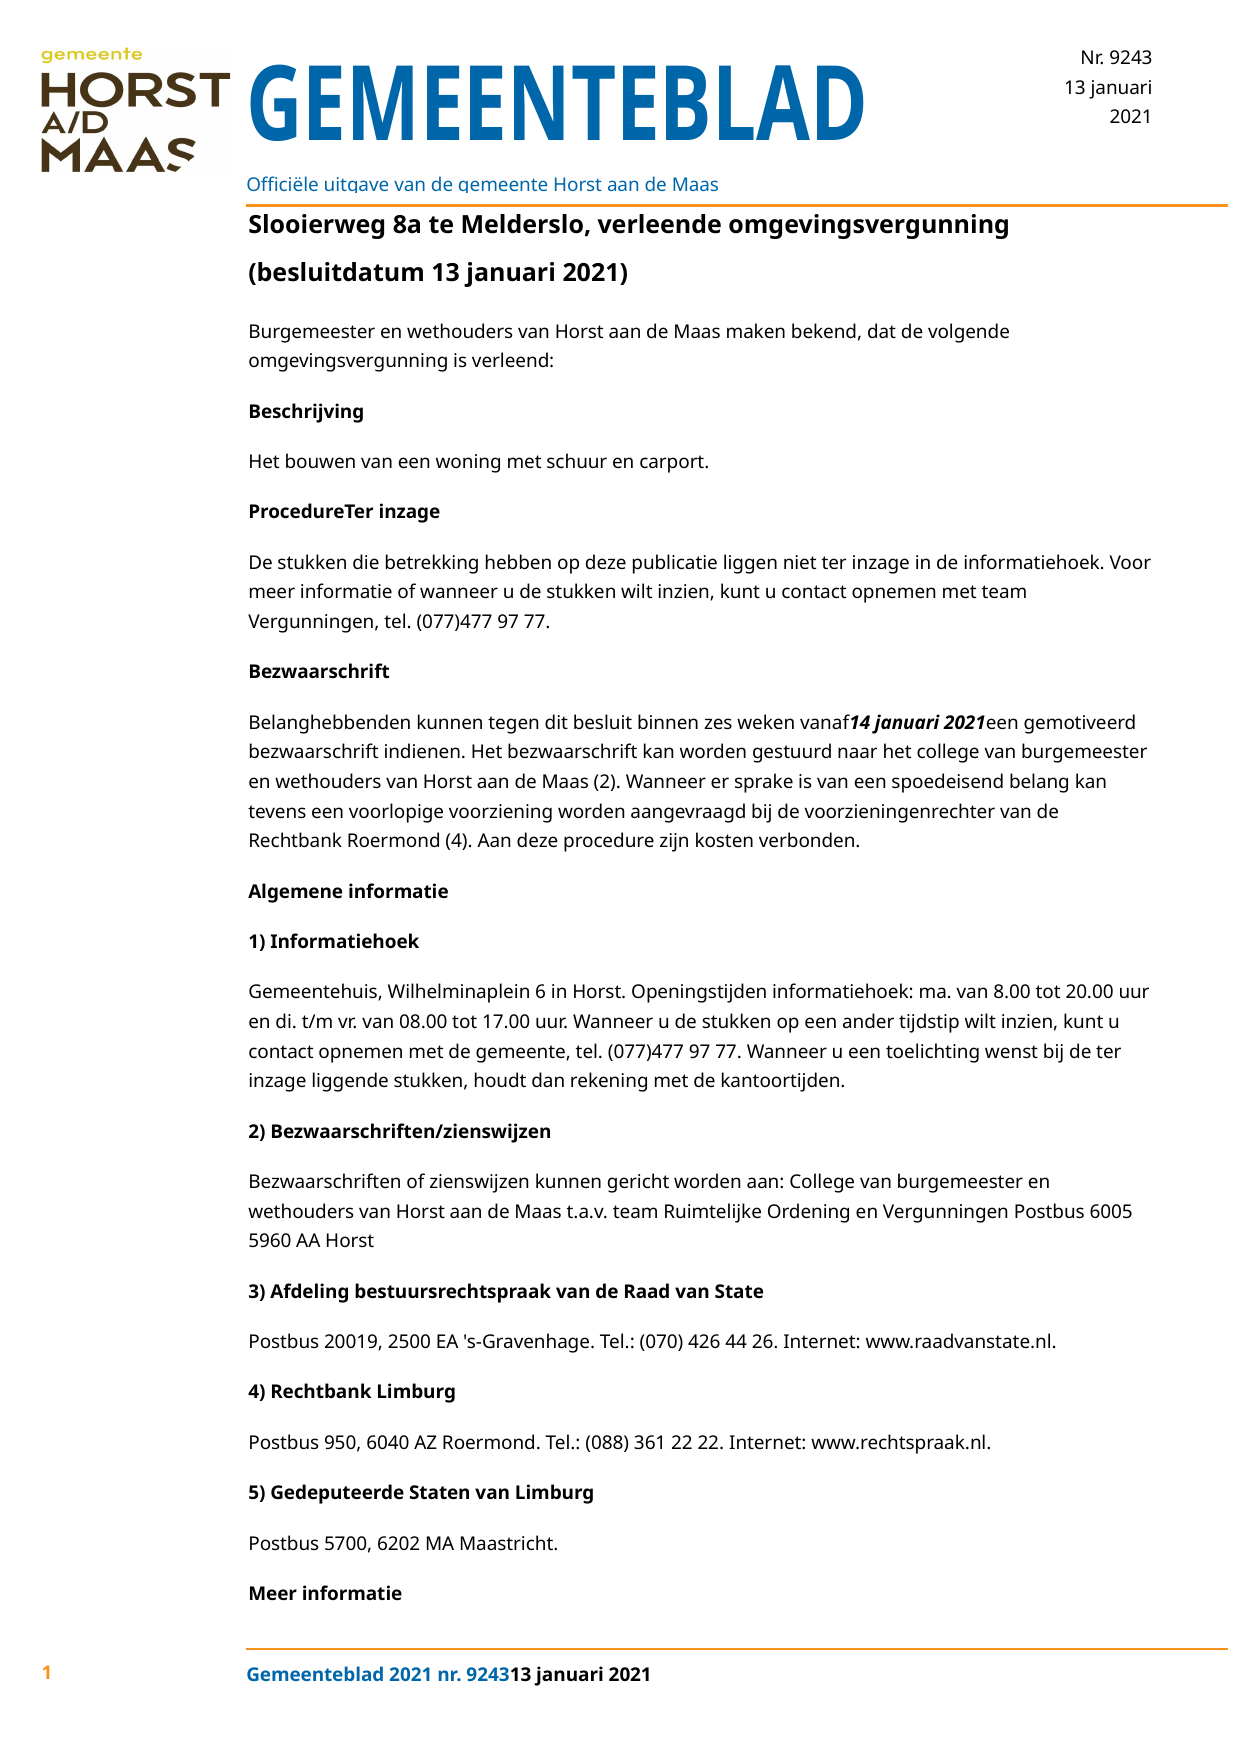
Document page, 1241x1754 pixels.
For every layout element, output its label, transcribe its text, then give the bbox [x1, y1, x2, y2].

text Algemene informatie [248, 878, 1152, 904]
text Meer informatie [248, 1580, 1152, 1606]
text Burgemeester en wethouders van Horst aan de Maas maken bekend, dat de volgende omgevingsvergunning is verleend: [248, 318, 1152, 373]
text Bezwaarschriften of zienswijzen kunnen gericht worden aan: College van burgemeester en wethouders van Horst aan de Maas t.a.v. team Ruimtelijke Ordening en Vergunningen Postbus 6005 5960 AA Horst [248, 1168, 1152, 1253]
text Beschrijving [248, 398, 1152, 424]
picture [41, 47, 231, 172]
text Het bouwen van een woning met schuur en carport. [248, 448, 1152, 474]
text 3) Afdeling bestuursrechtspraak van de Raad van State [248, 1278, 1152, 1304]
text Postbus 20019, 2500 EA 's-Gravenhage. Tel.: (070) 426 44 26. Internet: www.raadvanstate.nl. [248, 1328, 1152, 1354]
text De stukken die betrekking hebben op deze publicatie liggen niet ter inzage in de informatiehoek. Voor meer informatie of wanneer u de stukken wilt inzien, kunt u contact opnemen met team Vergunningen, tel. (077)477 97 77. [248, 549, 1152, 634]
text Bezwaarschrift [248, 659, 1152, 684]
text Slooierweg 8a te Melderslo, verleende omgevingsvergunning (besluitdatum 13 januari 2021) [248, 207, 1152, 288]
text Postbus 5700, 6202 MA Maastricht. [248, 1530, 1152, 1556]
text Postbus 950, 6040 AZ Roermond. Tel.: (088) 361 22 22. Internet: www.rechtspraak.nl. [248, 1429, 1152, 1455]
text 4) Rechtbank Limburg [248, 1379, 1152, 1404]
text 1) Informatiehoek [248, 928, 1152, 954]
text 2) Bezwaarschriften/zienswijzen [248, 1118, 1152, 1144]
text ProcedureTer inzage [248, 499, 1152, 524]
text Belanghebbenden kunnen tegen dit besluit binnen zes weken vanaf14 januari 2021een gemotiveerd bezwaarschrift indienen. Het bezwaarschrift kan worden gestuurd naar het college van burgemeester en wethouders van Horst aan de Maas (2). Wanneer er sprake is van een spoedeisend belang kan tevens een voorlopige voorziening worden aangevraagd bij de voorzieningenrechter van de Rechtbank Roermond (4). Aan deze procedure zijn kosten verbonden. [248, 709, 1152, 853]
text 5) Gedeputeerde Staten van Limburg [248, 1479, 1152, 1505]
text Gemeentehuis, Wilhelminaplein 6 in Horst. Openingstijden informatiehoek: ma. van 8.00 tot 20.00 uur en di. t/m vr. van 08.00 tot 17.00 uur. Wanneer u de stukken op een ander tijdstip wilt inzien, kunt u contact opnemen met de gemeente, tel. (077)477 97 77. Wanneer u een toelichting wenst bij de ter inzage liggende stukken, houdt dan rekening met de kantoortijden. [248, 979, 1152, 1093]
